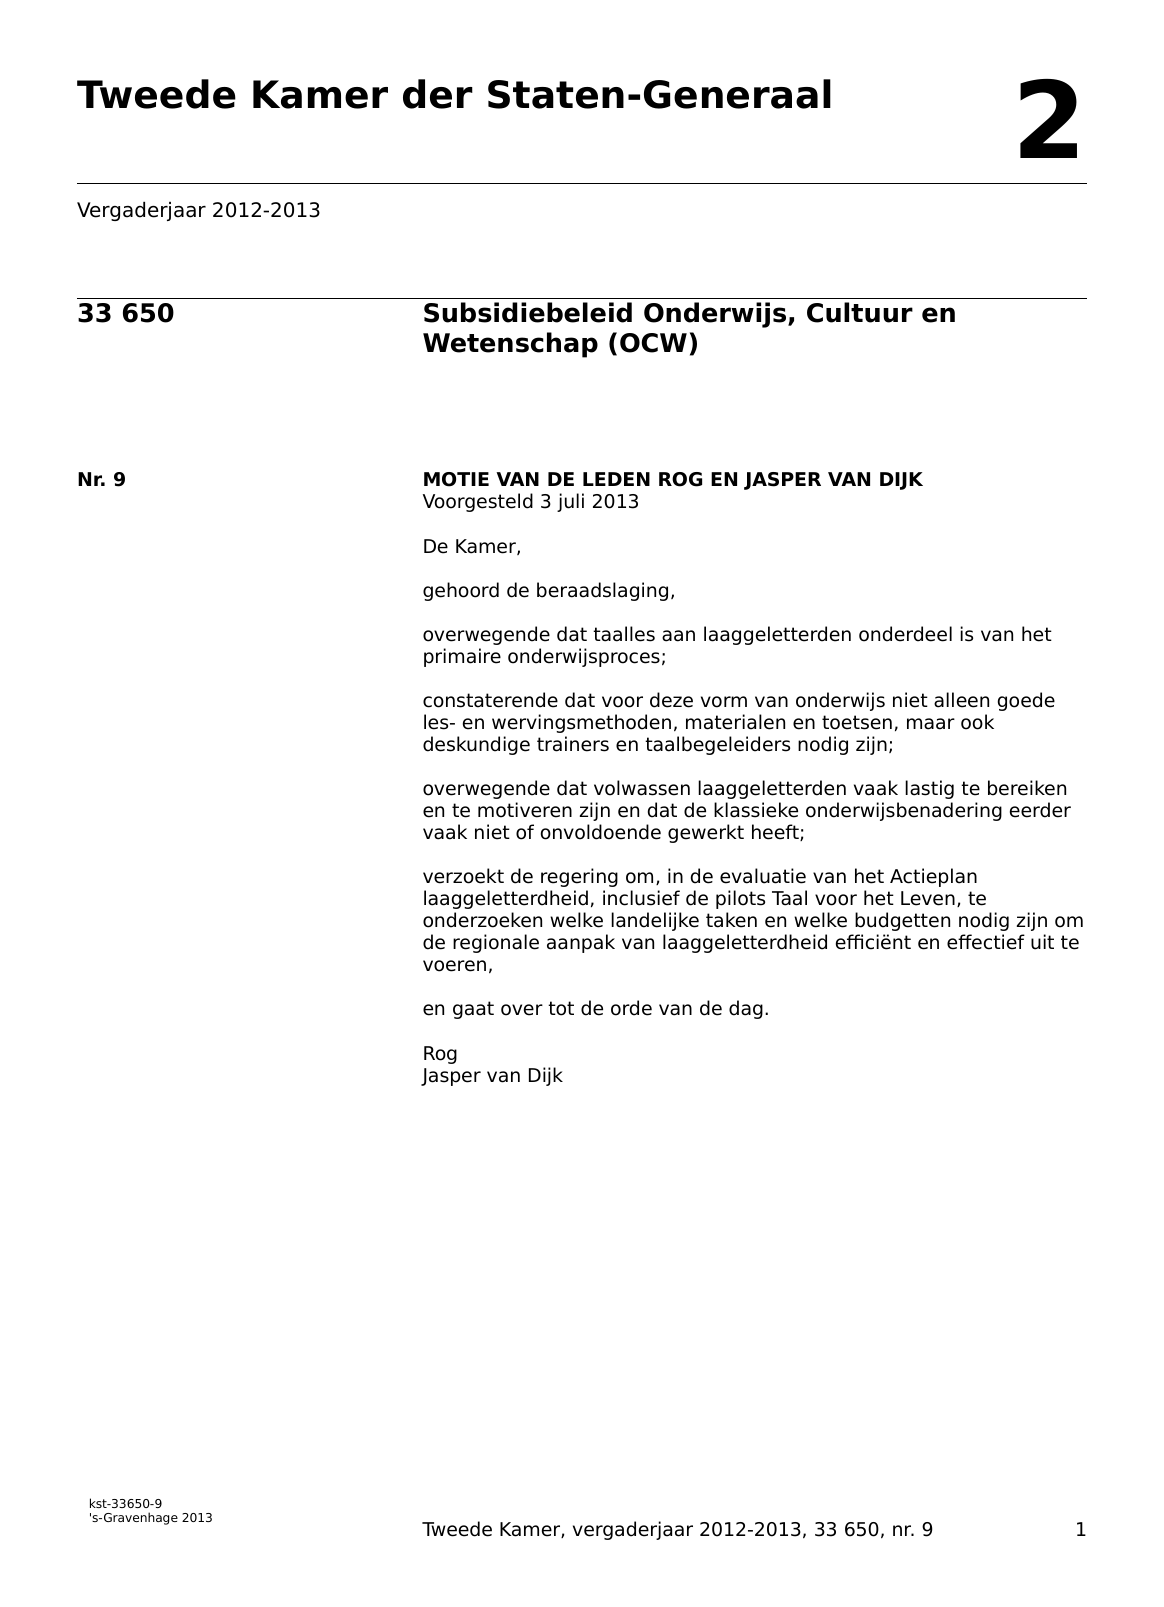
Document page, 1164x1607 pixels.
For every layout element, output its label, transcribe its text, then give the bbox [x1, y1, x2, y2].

table_cell Vergaderjaar 2012-2013 [77, 184, 1087, 298]
text Voorgesteld 3 juli 2013 [422, 491, 1087, 513]
table_header 2 [886, 59, 1087, 183]
subtitle Nr. 9 MOTIE VAN DE LEDEN ROG EN JASPER VAN DIJK [77, 469, 1087, 491]
text De Kamer, [422, 536, 1087, 557]
text Rog [422, 1042, 1087, 1064]
text 's-Gravenhage 2013 [88, 1511, 323, 1525]
text overwegende dat taalles aan laaggeletterden onderdeel is van het primaire onderwijsproces; [422, 624, 1087, 668]
table_header Tweede Kamer der Staten-Generaal [77, 59, 886, 183]
text overwegende dat volwassen laaggeletterden vaak lastig te bereiken en te motiveren zijn en dat de klassieke onderwijsbenadering eerder vaak niet of onvoldoende gewerkt heeft; [422, 778, 1087, 844]
text verzoekt de regering om, in de evaluatie van het Actieplan laaggeletterdheid, inclusief de pilots Taal voor het Leven, te onderzoeken welke landelijke taken en welke budgetten nodig zijn om de regionale aanpak van laaggeletterdheid efficiënt en effectief uit te voeren, [422, 866, 1087, 976]
text Jasper van Dijk [422, 1064, 1087, 1086]
subtitle 33 650 Subsidiebeleid Onderwijs, Cultuur en Wetenschap (OCW) [77, 299, 1087, 358]
text gehoord de beraadslaging, [422, 580, 1087, 602]
text kst-33650-9 [88, 1497, 323, 1511]
text en gaat over tot de orde van de dag. [422, 998, 1087, 1020]
text constaterende dat voor deze vorm van onderwijs niet alleen goede les- en wervingsmethoden, materialen en toetsen, maar ook deskundige trainers en taalbegeleiders nodig zijn; [422, 690, 1087, 756]
